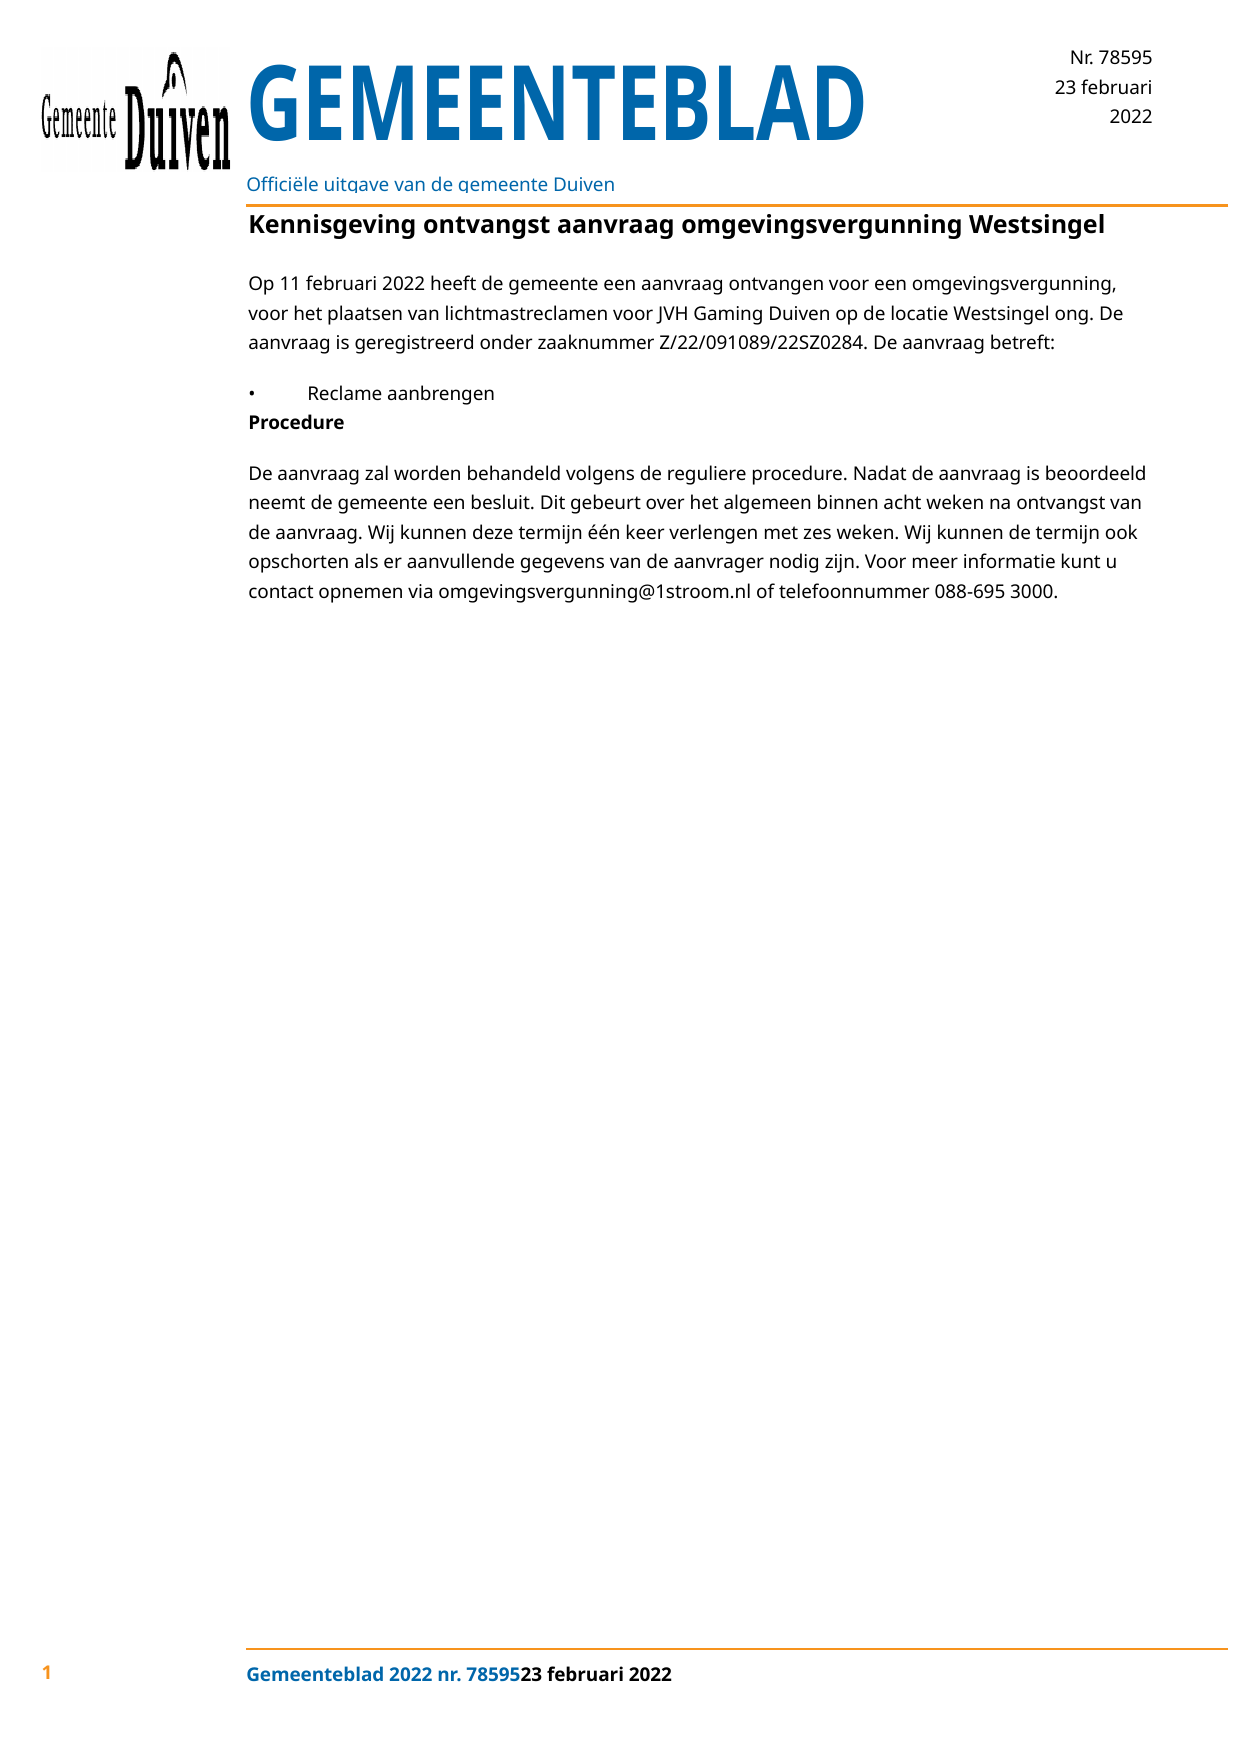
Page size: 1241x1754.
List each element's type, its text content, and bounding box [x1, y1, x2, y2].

text De aanvraag zal worden behandeld volgens de reguliere procedure. Nadat de aanvraag is beoordeeld neemt de gemeente een besluit. Dit gebeurt over het algemeen binnen acht weken na ontvangst van de aanvraag. Wij kunnen deze termijn één keer verlengen met zes weken. Wij kunnen de termijn ook opschorten als er aanvullende gegevens van de aanvrager nodig zijn. Voor meer informatie kunt u contact opnemen via omgevingsvergunning@1stroom.nl of telefoonnummer 088-695 3000. [248, 460, 1152, 604]
list Reclame aanbrengen [248, 380, 1152, 406]
text Kennisgeving ontvangst aanvraag omgevingsvergunning Westsingel [248, 207, 1152, 241]
picture [41, 47, 231, 172]
text Procedure [248, 409, 1152, 435]
text Op 11 februari 2022 heeft de gemeente een aanvraag ontvangen voor een omgevingsvergunning, voor het plaatsen van lichtmastreclamen voor JVH Gaming Duiven op de locatie Westsingel ong. De aanvraag is geregistreerd onder zaaknummer Z/22/091089/22SZ0284. De aanvraag betreft: [248, 270, 1152, 355]
